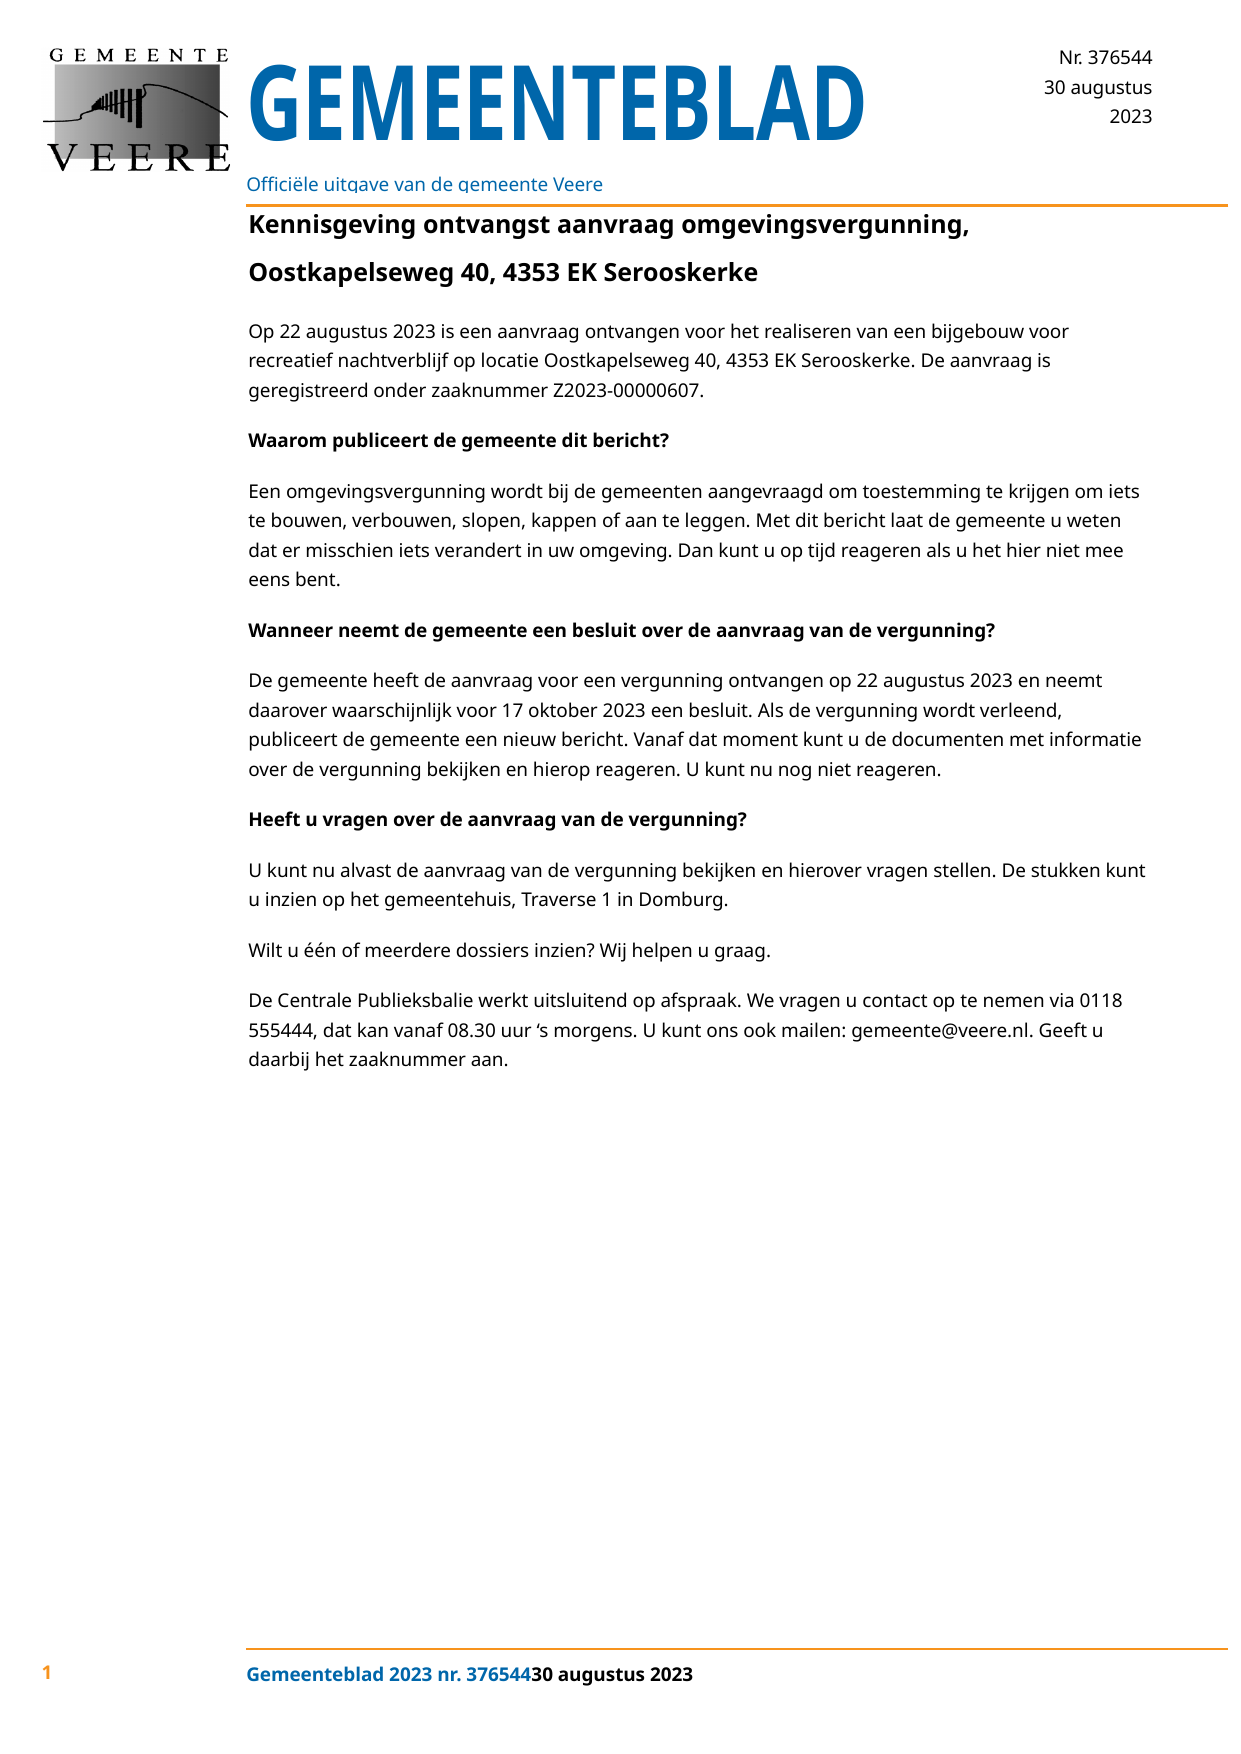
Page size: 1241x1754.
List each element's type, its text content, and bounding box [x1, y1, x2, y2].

text Waarom publiceert de gemeente dit bericht? [248, 427, 1152, 453]
text U kunt nu alvast de aanvraag van de vergunning bekijken en hierover vragen stellen. De stukken kunt u inzien op het gemeentehuis, Traverse 1 in Domburg. [248, 857, 1152, 912]
text Wanneer neemt de gemeente een besluit over de aanvraag van de vergunning? [248, 617, 1152, 643]
text De Centrale Publieksbalie werkt uitsluitend op afspraak. We vragen u contact op te nemen via 0118 555444, dat kan vanaf 08.30 uur ‘s morgens. U kunt ons ook mailen: gemeente@veere.nl. Geeft u daarbij het zaaknummer aan. [248, 987, 1152, 1072]
text Een omgevingsvergunning wordt bij de gemeenten aangevraagd om toestemming te krijgen om iets te bouwen, verbouwen, slopen, kappen of aan te leggen. Met dit bericht laat de gemeente u weten dat er misschien iets verandert in uw omgeving. Dan kunt u op tijd reageren als u het hier niet mee eens bent. [248, 478, 1152, 592]
text De gemeente heeft de aanvraag voor een vergunning ontvangen op 22 augustus 2023 en neemt daarover waarschijnlijk voor 17 oktober 2023 een besluit. Als de vergunning wordt verleend, publiceert de gemeente een nieuw bericht. Vanaf dat moment kunt u de documenten met informatie over de vergunning bekijken en hierop reageren. U kunt nu nog niet reageren. [248, 667, 1152, 782]
picture [41, 47, 231, 172]
text Heeft u vragen over de aanvraag van de vergunning? [248, 807, 1152, 832]
text Kennisgeving ontvangst aanvraag omgevingsvergunning, Oostkapelseweg 40, 4353 EK Serooskerke [248, 207, 1152, 288]
text Op 22 augustus 2023 is een aanvraag ontvangen voor het realiseren van een bijgebouw voor recreatief nachtverblijf op locatie Oostkapelseweg 40, 4353 EK Serooskerke. De aanvraag is geregistreerd onder zaaknummer Z2023-00000607. [248, 318, 1152, 403]
text Wilt u één of meerdere dossiers inzien? Wij helpen u graag. [248, 937, 1152, 963]
